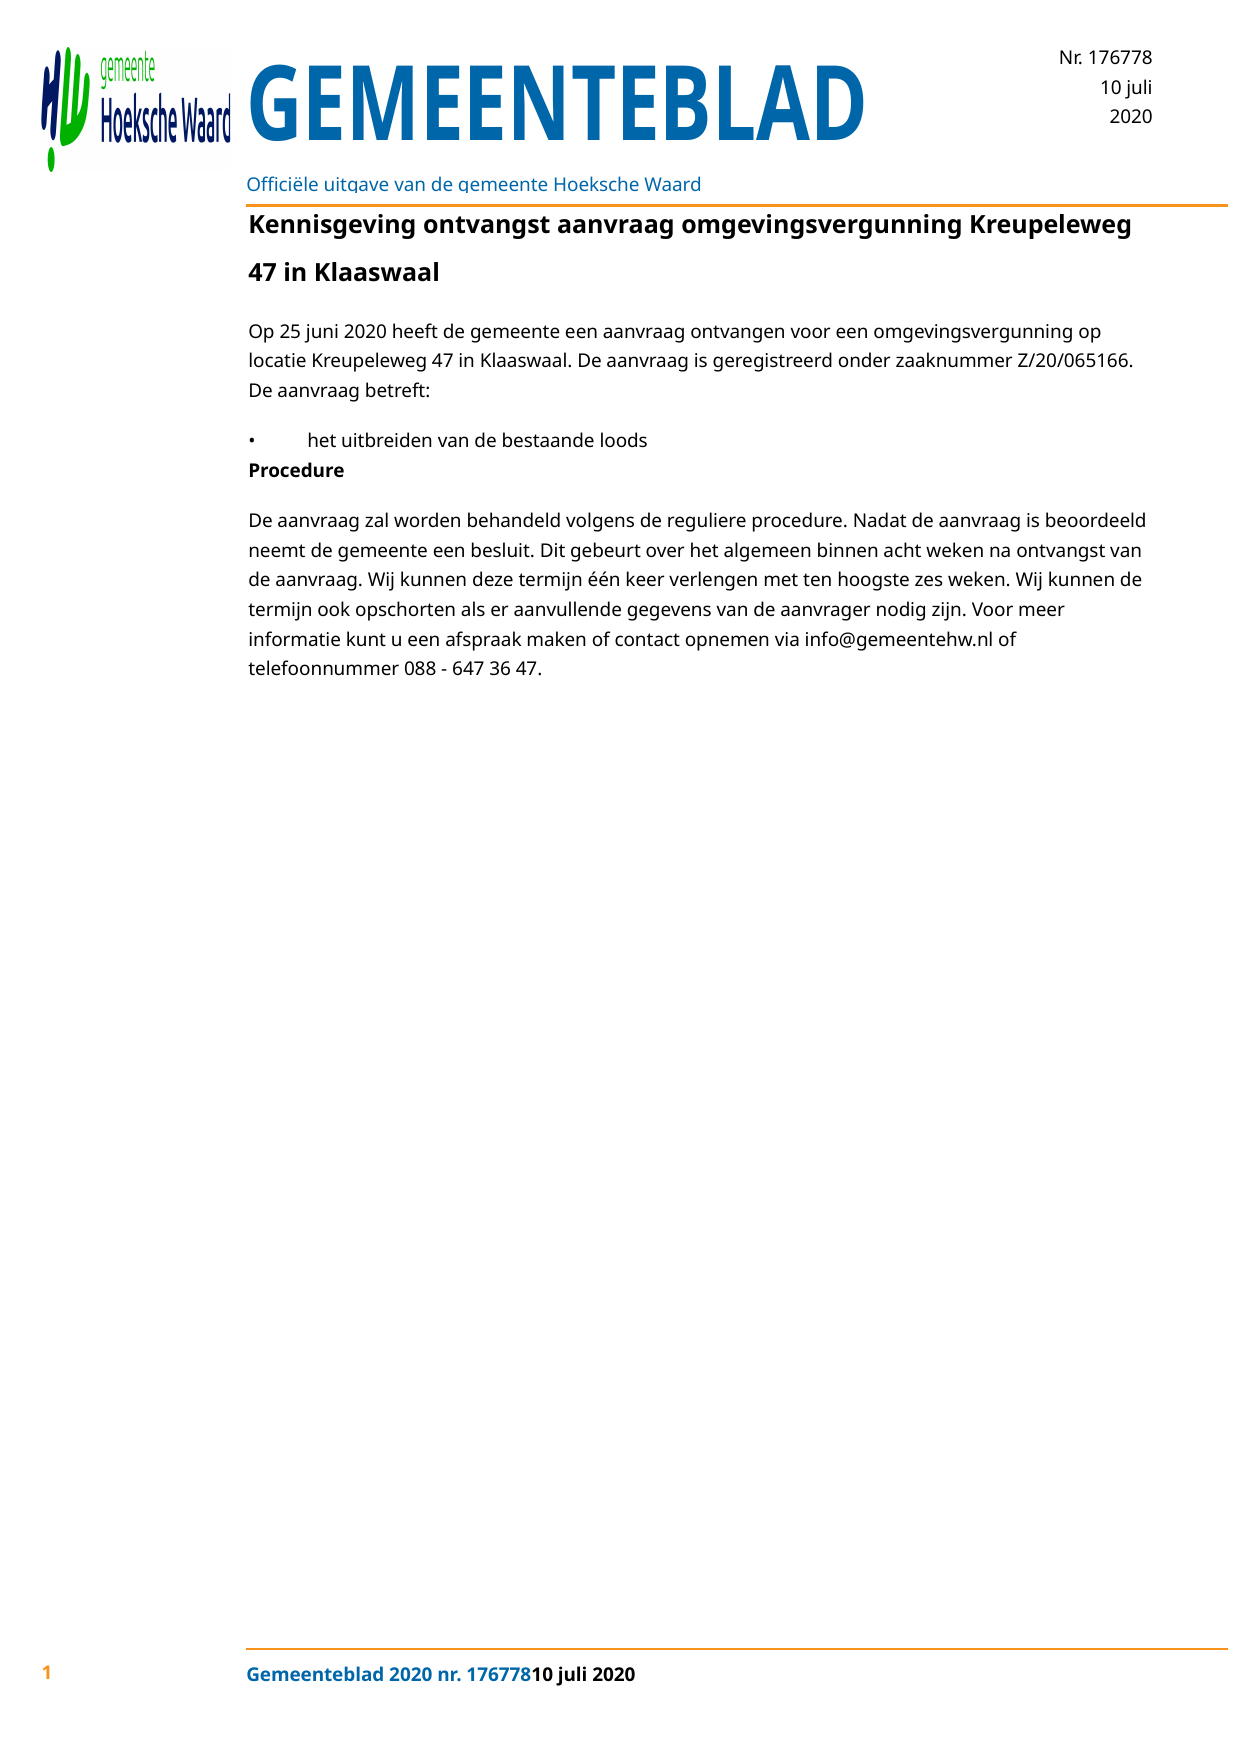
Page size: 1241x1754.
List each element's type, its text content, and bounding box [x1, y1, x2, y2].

list het uitbreiden van de bestaande loods [248, 427, 1152, 453]
text De aanvraag zal worden behandeld volgens de reguliere procedure. Nadat de aanvraag is beoordeeld neemt de gemeente een besluit. Dit gebeurt over het algemeen binnen acht weken na ontvangst van de aanvraag. Wij kunnen deze termijn één keer verlengen met ten hoogste zes weken. Wij kunnen de termijn ook opschorten als er aanvullende gegevens van de aanvrager nodig zijn. Voor meer informatie kunt u een afspraak maken of contact opnemen via info@gemeentehw.nl of telefoonnummer 088 - 647 36 47. [248, 507, 1152, 681]
text Op 25 juni 2020 heeft de gemeente een aanvraag ontvangen voor een omgevingsvergunning op locatie Kreupeleweg 47 in Klaaswaal. De aanvraag is geregistreerd onder zaaknummer Z/20/065166. De aanvraag betreft: [248, 318, 1152, 403]
text Procedure [248, 457, 1152, 483]
picture [41, 47, 231, 172]
text Kennisgeving ontvangst aanvraag omgevingsvergunning Kreupeleweg 47 in Klaaswaal [248, 207, 1152, 288]
